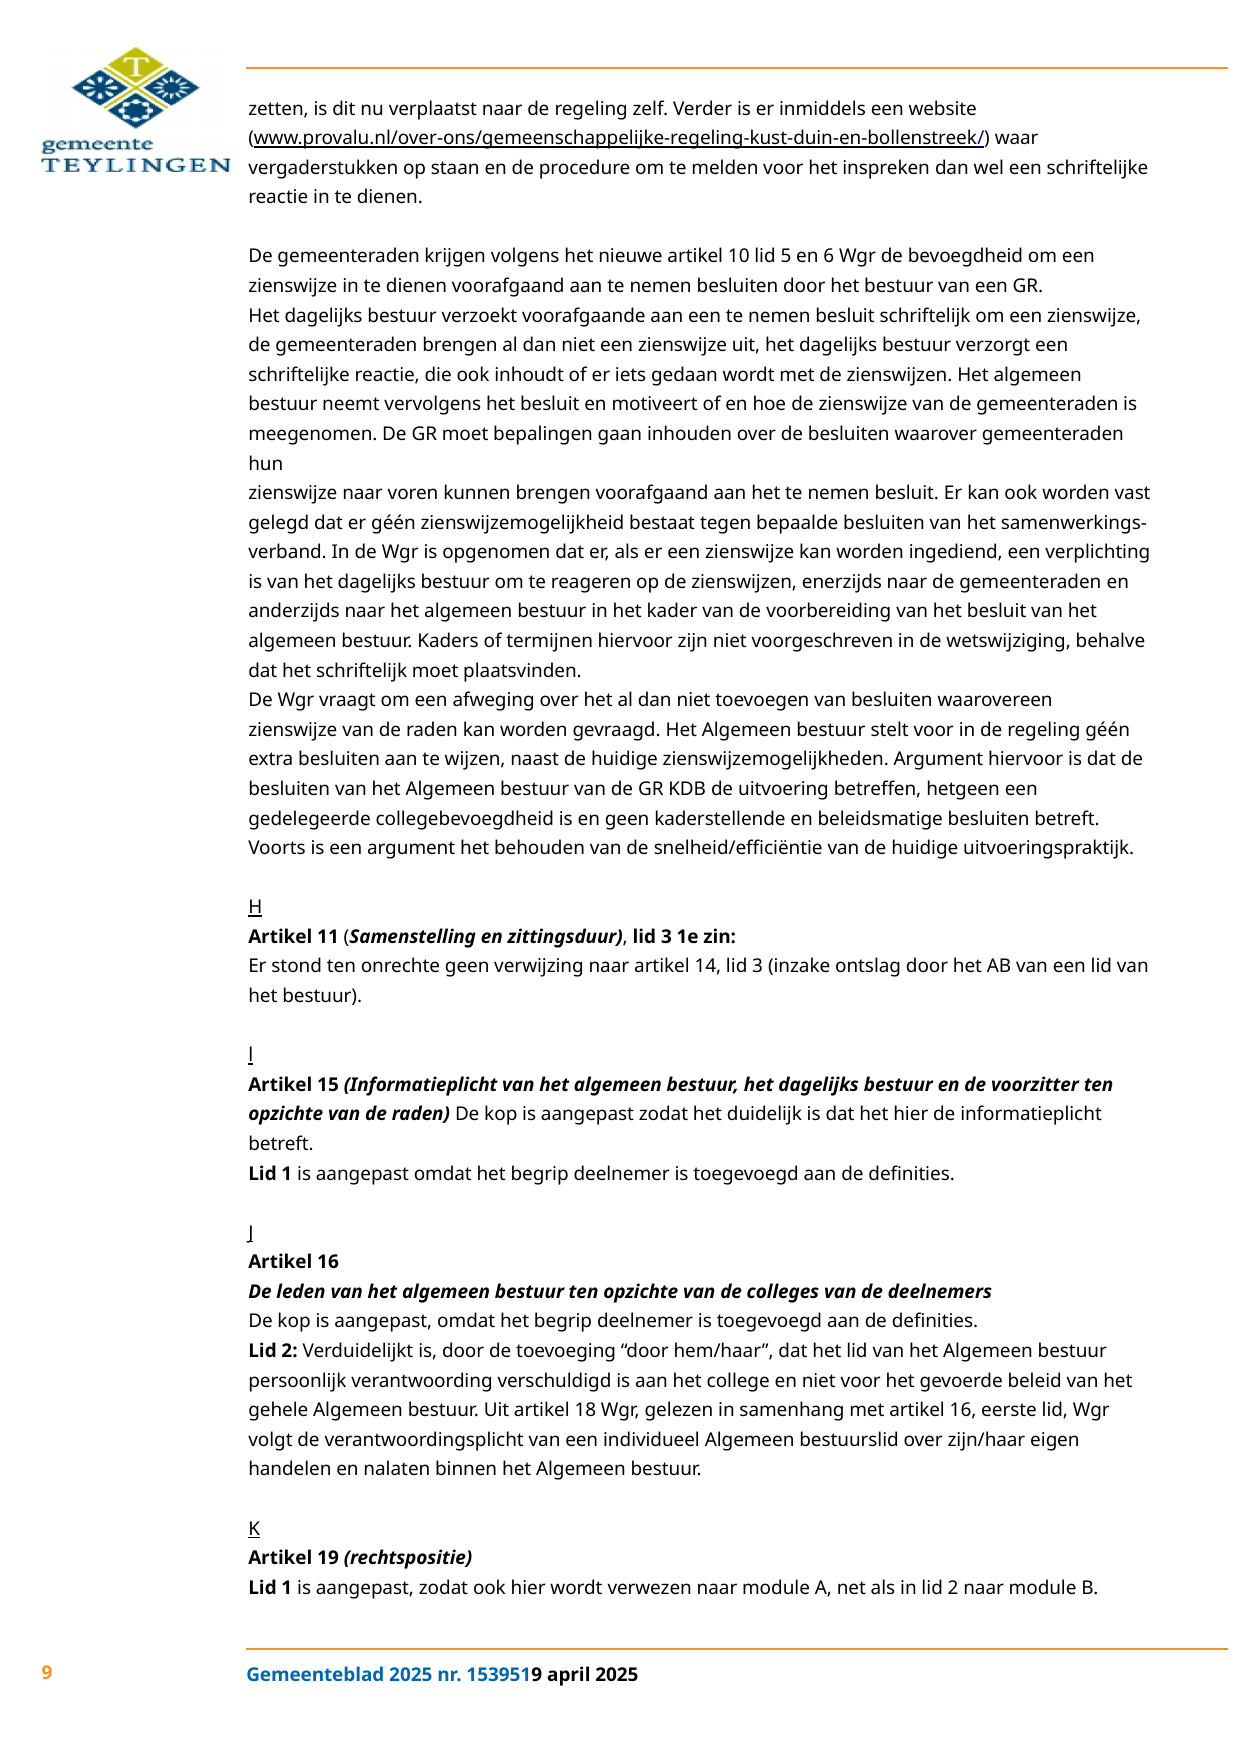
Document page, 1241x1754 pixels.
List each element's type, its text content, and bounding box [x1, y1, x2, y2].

text H [248, 893, 1152, 919]
text Artikel 16 [248, 1248, 1152, 1274]
text zetten, is dit nu verplaatst naar de regeling zelf. Verder is er inmiddels een website (www.provalu.nl/over-ons/gemeenschappelijke-regeling-kust-duin-en-bollenstreek/) waar vergaderstukken op staan en de procedure om te melden voor het inspreken dan wel een schriftelijke reactie in te dienen. [248, 95, 1152, 209]
text Lid 2: Verduidelijkt is, door de toevoeging “door hem/haar”, dat het lid van het Algemeen bestuur persoonlijk verantwoording verschuldigd is aan het college en niet voor het gevoerde beleid van het gehele Algemeen bestuur. Uit artikel 18 Wgr, gelezen in samenhang met artikel 16, eerste lid, Wgr volgt de verantwoordingsplicht van een individueel Algemeen bestuurslid over zijn/haar eigen handelen en nalaten binnen het Algemeen bestuur. [248, 1337, 1152, 1481]
text Voorts is een argument het behouden van de snelheid/efficiëntie van de huidige uitvoeringspraktijk. [248, 834, 1152, 860]
text Lid 1 is aangepast omdat het begrip deelnemer is toegevoegd aan de definities. [248, 1160, 1152, 1186]
text Artikel 15 (Informatieplicht van het algemeen bestuur, het dagelijks bestuur en de voorzitter ten opzichte van de raden) De kop is aangepast zodat het duidelijk is dat het hier de informatieplicht betreft. [248, 1071, 1152, 1156]
picture [41, 47, 231, 172]
text De gemeenteraden krijgen volgens het nieuwe artikel 10 lid 5 en 6 Wgr de bevoegdheid om een zienswijze in te dienen voorafgaand aan te nemen besluiten door het bestuur van een GR. Het dagelijks bestuur verzoekt voorafgaande aan een te nemen besluit schriftelijk om een zienswijze, de gemeenteraden brengen al dan niet een zienswijze uit, het dagelijks bestuur verzorgt een schriftelijke reactie, die ook inhoudt of er iets gedaan wordt met de zienswijzen. Het algemeen bestuur neemt vervolgens het besluit en motiveert of en hoe de zienswijze van de gemeenteraden is meegenomen. De GR moet bepalingen gaan inhouden over de besluiten waarover gemeenteraden hun zienswijze naar voren kunnen brengen voorafgaand aan het te nemen besluit. Er kan ook worden vastgelegd dat er géén zienswijzemogelijkheid bestaat tegen bepaalde besluiten van het samenwerkings- verband. In de Wgr is opgenomen dat er, als er een zienswijze kan worden ingediend, een verplichting is van het dagelijks bestuur om te reageren op de zienswijzen, enerzijds naar de gemeenteraden en anderzijds naar het algemeen bestuur in het kader van de voorbereiding van het besluit van het algemeen bestuur. Kaders of termijnen hiervoor zijn niet voorgeschreven in de wetswijziging, behalve dat het schriftelijk moet plaatsvinden. [248, 243, 1152, 683]
text De leden van het algemeen bestuur ten opzichte van de colleges van de deelnemers [248, 1278, 1152, 1304]
text Artikel 19 (rechtspositie) [248, 1544, 1152, 1570]
text l [248, 1041, 1152, 1067]
text K [248, 1515, 1152, 1541]
text De Wgr vraagt om een afweging over het al dan niet toevoegen van besluiten waarovereen zienswijze van de raden kan worden gevraagd. Het Algemeen bestuur stelt voor in de regeling géén extra besluiten aan te wijzen, naast de huidige zienswijzemogelijkheden. Argument hiervoor is dat de besluiten van het Algemeen bestuur van de GR KDB de uitvoering betreffen, hetgeen een gedelegeerde collegebevoegdheid is en geen kaderstellende en beleidsmatige besluiten betreft. [248, 686, 1152, 831]
text De kop is aangepast, omdat het begrip deelnemer is toegevoegd aan de definities. [248, 1308, 1152, 1333]
text Artikel 11 (Samenstelling en zittingsduur), lid 3 1e zin: [248, 923, 1152, 949]
text Er stond ten onrechte geen verwijzing naar artikel 14, lid 3 (inzake ontslag door het AB van een lid van het bestuur). [248, 953, 1152, 1008]
text J [248, 1219, 1152, 1245]
text Lid 1 is aangepast, zodat ook hier wordt verwezen naar module A, net als in lid 2 naar module B. [248, 1574, 1152, 1600]
